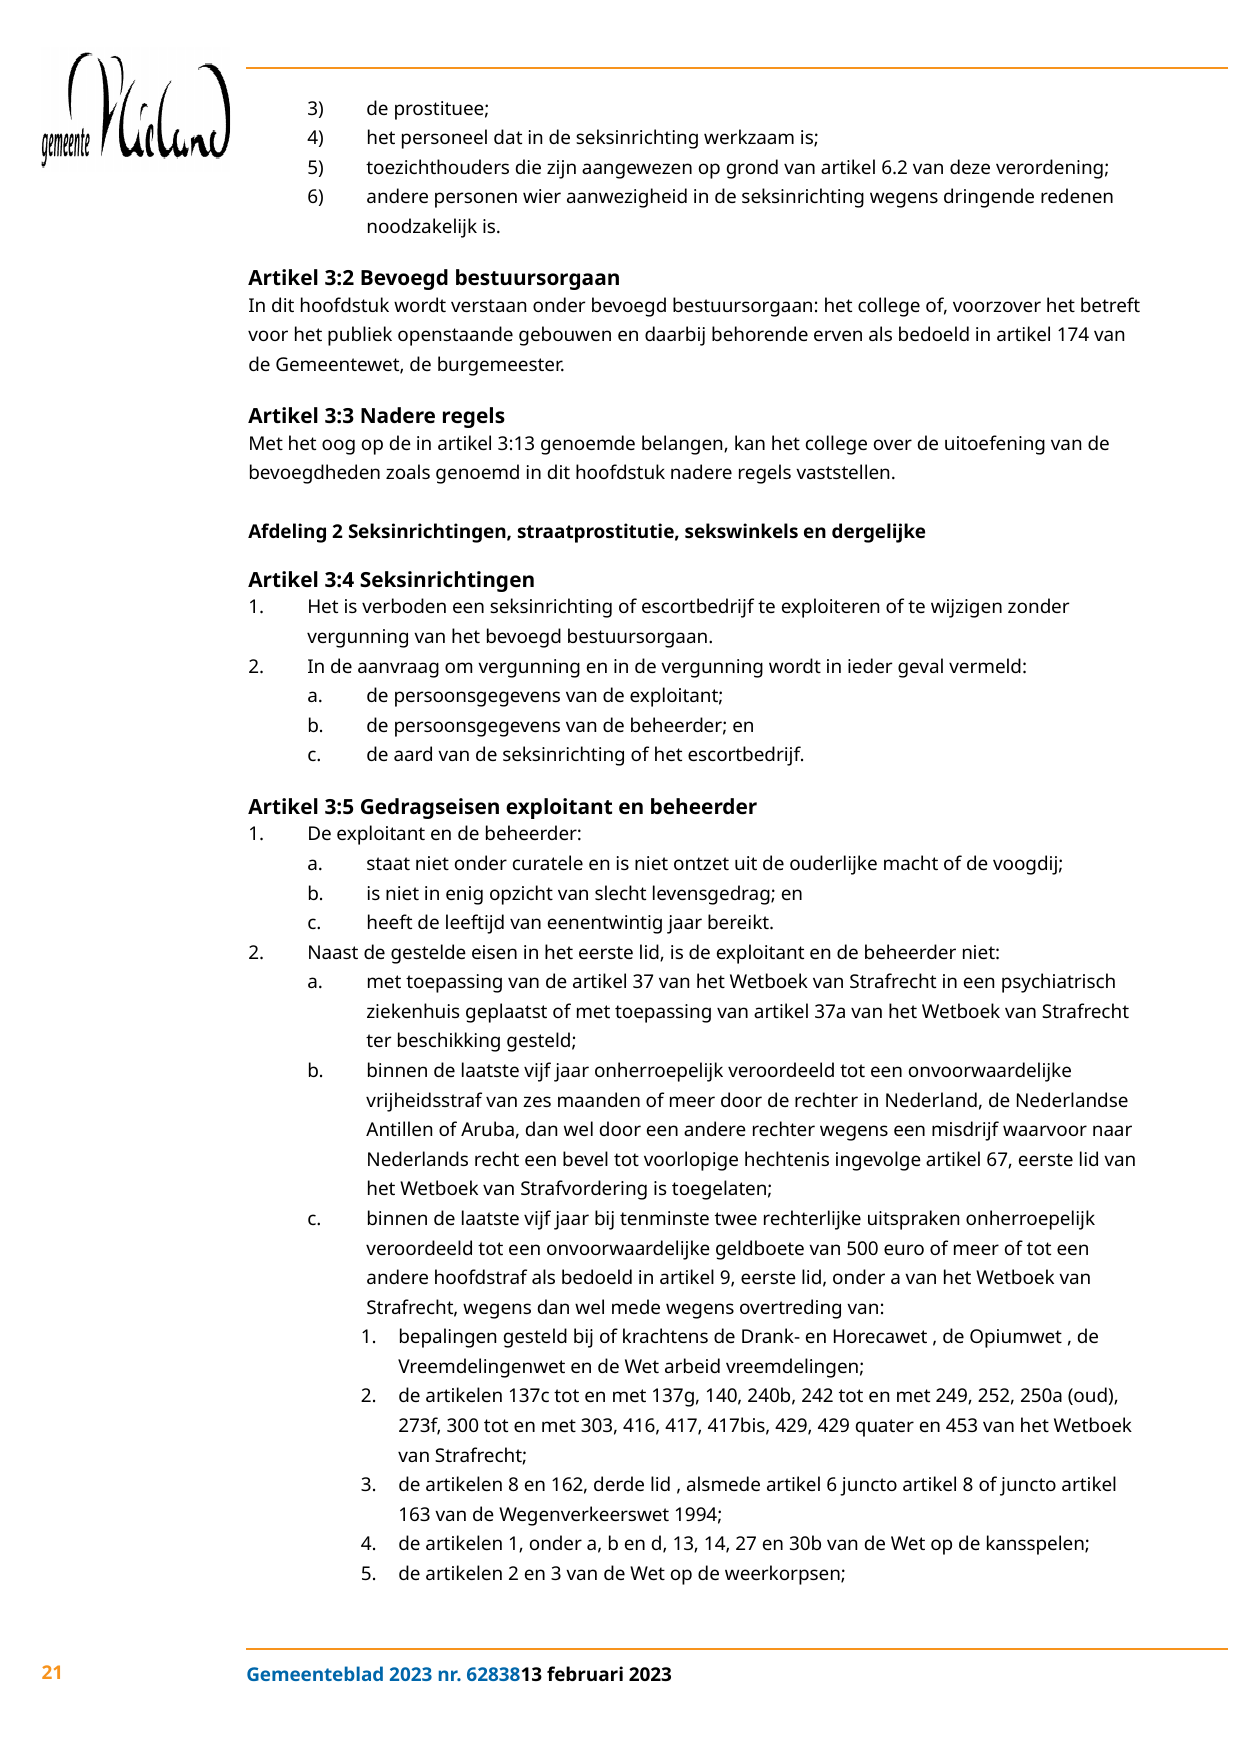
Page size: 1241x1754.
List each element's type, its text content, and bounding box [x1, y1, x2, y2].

list De exploitant en de beheerder: [248, 821, 1152, 846]
list binnen de laatste vijf jaar bij tenminste twee rechterlijke uitspraken onherroepelijk veroordeeld tot een onvoorwaardelijke geldboete van 500 euro of meer of tot een andere hoofdstraf als bedoeld in artikel 9, eerste lid, onder a van het Wetboek van Strafrecht, wegens dan wel mede wegens overtreding van: [307, 1205, 1152, 1319]
list Naast de gestelde eisen in het eerste lid, is de exploitant en de beheerder niet: [248, 939, 1152, 964]
list de artikelen 137c tot en met 137g, 140, 240b, 242 tot en met 249, 252, 250a (oud), 273f, 300 tot en met 303, 416, 417, 417bis, 429, 429 quater en 453 van het Wetboek van Strafrecht; [361, 1383, 1152, 1467]
list staat niet onder curatele en is niet ontzet uit de ouderlijke macht of de voogdij; [307, 850, 1152, 876]
text Artikel 3:5 Gedragseisen exploitant en beheerder [248, 792, 1152, 821]
list de persoonsgegevens van de exploitant; [307, 682, 1152, 708]
text In dit hoofdstuk wordt verstaan onder bevoegd bestuursorgaan: het college of, voorzover het betreft voor het publiek openstaande gebouwen en daarbij behorende erven als bedoeld in artikel 174 van de Gemeentewet, de burgemeester. [248, 292, 1152, 377]
list binnen de laatste vijf jaar onherroepelijk veroordeeld tot een onvoorwaardelijke vrijheidsstraf van zes maanden of meer door de rechter in Nederland, de Nederlandse Antillen of Aruba, dan wel door een andere rechter wegens een misdrijf waarvoor naar Nederlands recht een bevel tot voorlopige hechtenis ingevolge artikel 67, eerste lid van het Wetboek van Strafvordering is toegelaten; [307, 1057, 1152, 1201]
list de artikelen 1, onder a, b en d, 13, 14, 27 en 30b van de Wet op de kansspelen; [361, 1531, 1152, 1556]
list de artikelen 8 en 162, derde lid , alsmede artikel 6 juncto artikel 8 of juncto artikel 163 van de Wegenverkeerswet 1994; [361, 1471, 1152, 1527]
list het personeel dat in de seksinrichting werkzaam is; [307, 124, 1152, 150]
picture [41, 47, 231, 172]
text Met het oog op de in artikel 3:13 genoemde belangen, kan het college over de uitoefening van de bevoegdheden zoals genoemd in dit hoofdstuk nadere regels vaststellen. [248, 430, 1152, 485]
list is niet in enig opzicht van slecht levensgedrag; en [307, 880, 1152, 905]
list de persoonsgegevens van de beheerder; en [307, 712, 1152, 738]
list In de aanvraag om vergunning en in de vergunning wordt in ieder geval vermeld: [248, 653, 1152, 679]
list andere personen wier aanwezigheid in de seksinrichting wegens dringende redenen noodzakelijk is. [307, 183, 1152, 239]
list de aard van de seksinrichting of het escortbedrijf. [307, 742, 1152, 767]
text Artikel 3:3 Nadere regels [248, 402, 1152, 430]
list toezichthouders die zijn aangewezen op grond van artikel 6.2 van deze verordening; [307, 154, 1152, 180]
list de artikelen 2 en 3 van de Wet op de weerkorpsen; [361, 1560, 1152, 1586]
list heeft de leeftijd van eenentwintig jaar bereikt. [307, 909, 1152, 935]
text Afdeling 2 Seksinrichtingen, straatprostitutie, sekswinkels en dergelijke [248, 519, 1152, 544]
list met toepassing van de artikel 37 van het Wetboek van Strafrecht in een psychiatrisch ziekenhuis geplaatst of met toepassing van artikel 37a van het Wetboek van Strafrecht ter beschikking gesteld; [307, 968, 1152, 1053]
text Artikel 3:2 Bevoegd bestuursorgaan [248, 263, 1152, 292]
list bepalingen gesteld bij of krachtens de Drank- en Horecawet , de Opiumwet , de Vreemdelingenwet en de Wet arbeid vreemdelingen; [361, 1323, 1152, 1379]
text Artikel 3:4 Seksinrichtingen [248, 565, 1152, 594]
list Het is verboden een seksinrichting of escortbedrijf te exploiteren of te wijzigen zonder vergunning van het bevoegd bestuursorgaan. [248, 594, 1152, 649]
list de prostituee; [307, 95, 1152, 121]
